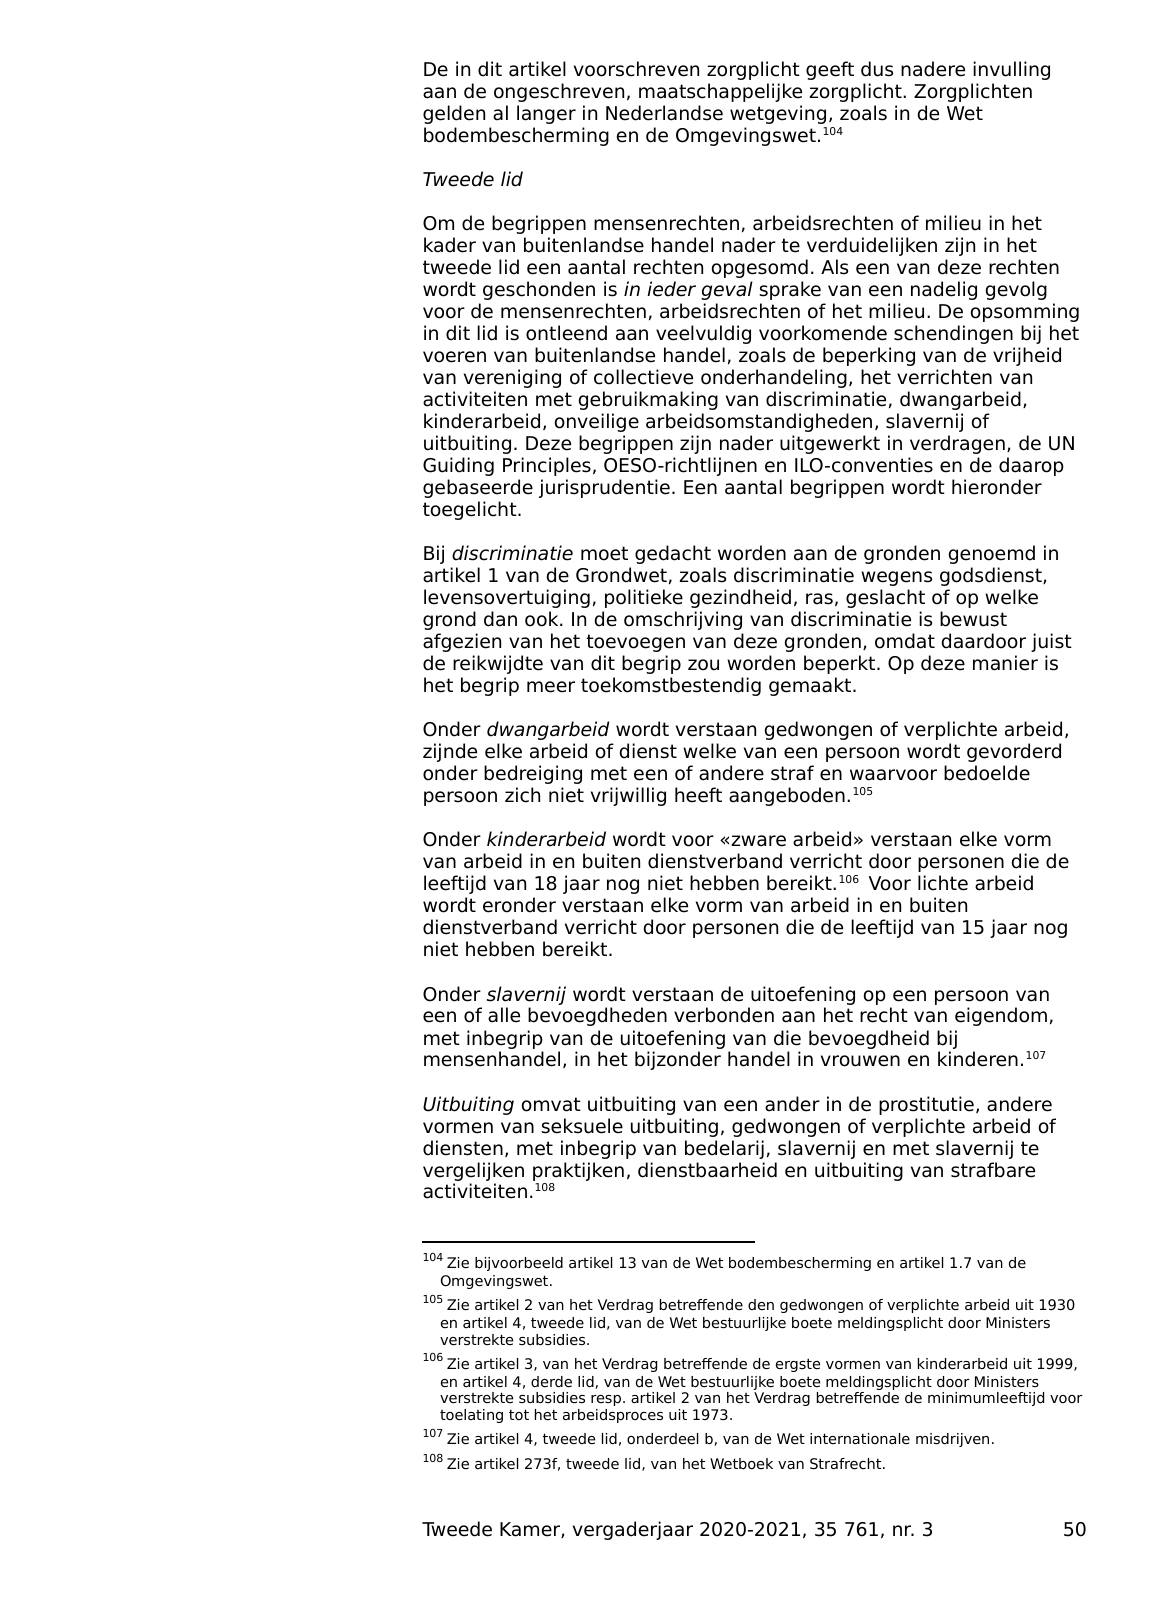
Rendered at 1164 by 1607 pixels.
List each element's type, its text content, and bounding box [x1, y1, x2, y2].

text Zie artikel 2 van het Verdrag betreffende den gedwongen of verplichte arbeid uit 1930 en artikel 4, tweede lid, van de Wet bestuurlijke boete meldingsplicht door Ministers verstrekte subsidies. [422, 1293, 1087, 1349]
text Onder dwangarbeid wordt verstaan gedwongen of verplichte arbeid, zijnde elke arbeid of dienst welke van een persoon wordt gevorderd onder bedreiging met een of andere straf en waarvoor bedoelde persoon zich niet vrijwillig heeft aangeboden. [422, 719, 1087, 807]
text Zie bijvoorbeeld artikel 13 van de Wet bodembescherming en artikel 1.7 van de Omgevingswet. [422, 1251, 1087, 1290]
text Onder kinderarbeid wordt voor «zware arbeid» verstaan elke vorm van arbeid in en buiten dienstverband verricht door personen die de leeftijd van 18 jaar nog niet hebben bereikt. Voor lichte arbeid wordt eronder verstaan elke vorm van arbeid in en buiten dienstverband verricht door personen die de leeftijd van 15 jaar nog niet hebben bereikt. [422, 829, 1087, 961]
text Uitbuiting omvat uitbuiting van een ander in de prostitutie, andere vormen van seksuele uitbuiting, gedwongen of verplichte arbeid of diensten, met inbegrip van bedelarij, slavernij en met slavernij te vergelijken praktijken, dienstbaarheid en uitbuiting van strafbare activiteiten. [422, 1093, 1087, 1203]
text Zie artikel 3, van het Verdrag betreffende de ergste vormen van kinderarbeid uit 1999, en artikel 4, derde lid, van de Wet bestuurlijke boete meldingsplicht door Ministers verstrekte subsidies resp. artikel 2 van het Verdrag betreffende de minimumleeftijd voor toelating tot het arbeidsproces uit 1973. [422, 1352, 1087, 1424]
text Zie artikel 4, tweede lid, onderdeel b, van de Wet internationale misdrijven. [422, 1427, 1087, 1449]
text Bij discriminatie moet gedacht worden aan de gronden genoemd in artikel 1 van de Grondwet, zoals discriminatie wegens godsdienst, levensovertuiging, politieke gezindheid, ras, geslacht of op welke grond dan ook. In de omschrijving van discriminatie is bewust afgezien van het toevoegen van deze gronden, omdat daardoor juist de reikwijdte van dit begrip zou worden beperkt. Op deze manier is het begrip meer toekomstbestendig gemaakt. [422, 543, 1087, 697]
text Onder slavernij wordt verstaan de uitoefening op een persoon van een of alle bevoegdheden verbonden aan het recht van eigendom, met inbegrip van de uitoefening van die bevoegdheid bij mensenhandel, in het bijzonder handel in vrouwen en kinderen. [422, 983, 1087, 1071]
text De in dit artikel voorschreven zorgplicht geeft dus nadere invulling aan de ongeschreven, maatschappelijke zorgplicht. Zorgplichten gelden al langer in Nederlandse wetgeving, zoals in de Wet bodembescherming en de Omgevingswet. [422, 59, 1087, 147]
text Zie artikel 273f, tweede lid, van het Wetboek van Strafrecht. [422, 1452, 1087, 1474]
text Om de begrippen mensenrechten, arbeidsrechten of milieu in het kader van buitenlandse handel nader te verduidelijken zijn in het tweede lid een aantal rechten opgesomd. Als een van deze rechten wordt geschonden is in ieder geval sprake van een nadelig gevolg voor de mensenrechten, arbeidsrechten of het milieu. De opsomming in dit lid is ontleend aan veelvuldig voorkomende schendingen bij het voeren van buitenlandse handel, zoals de beperking van de vrijheid van vereniging of collectieve onderhandeling, het verrichten van activiteiten met gebruikmaking van discriminatie, dwangarbeid, kinderarbeid, onveilige arbeidsomstandigheden, slavernij of uitbuiting. Deze begrippen zijn nader uitgewerkt in verdragen, de UN Guiding Principles, OESO-richtlijnen en ILO-conventies en de daarop gebaseerde jurisprudentie. Een aantal begrippen wordt hieronder toegelicht. [422, 213, 1087, 521]
subtitle Tweede lid [422, 169, 1087, 191]
